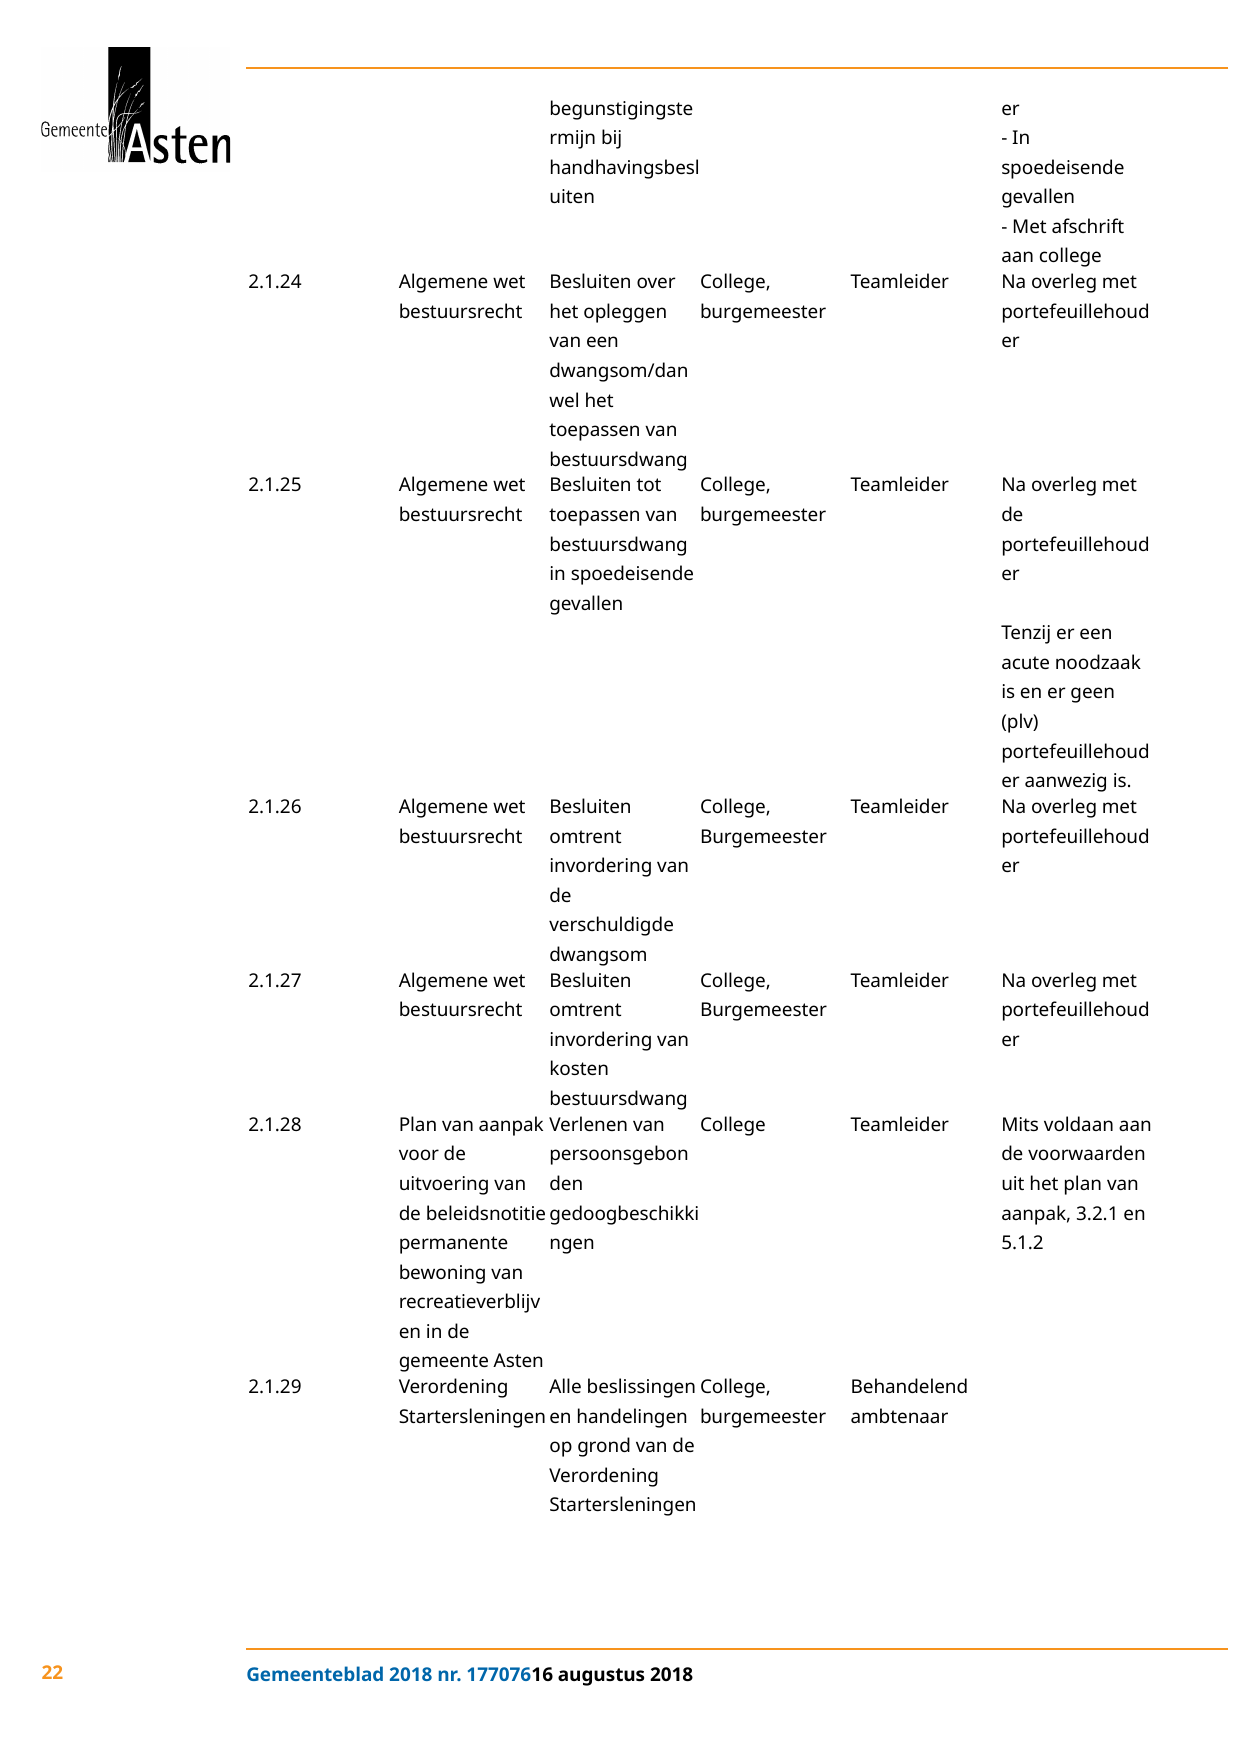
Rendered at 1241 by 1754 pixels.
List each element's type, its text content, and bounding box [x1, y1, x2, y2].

table_cell 2.1.27 [248, 967, 398, 1111]
table_cell Algemene wet bestuursrecht [399, 793, 549, 967]
table_cell Na overleg met de portefeuillehouder Tenzij er een acute noodzaak is en er geen (plv) portefeuillehouder aanwezig is. [1001, 472, 1152, 793]
picture [41, 47, 231, 172]
table_cell [399, 95, 549, 268]
table_cell Teamleider [850, 793, 1001, 967]
table_cell [1001, 1373, 1152, 1517]
table_cell 2.1.28 [248, 1111, 398, 1373]
table_cell Besluiten tot toepassen van bestuursdwang in spoedeisende gevallen [549, 472, 700, 793]
table_cell Besluiten over het opleggen van een dwangsom/dan wel het toepassen van bestuursdwang [549, 269, 700, 472]
table_cell Behandelend ambtenaar [850, 1373, 1001, 1517]
table_cell College, burgemeester [700, 472, 850, 793]
table_cell Besluiten omtrent invordering van kosten bestuursdwang [549, 967, 700, 1111]
table_cell Alle beslissingen en handelingen op grond van de Verordening Startersleningen [549, 1373, 700, 1517]
table_cell Teamleider [850, 1111, 1001, 1373]
table_cell Teamleider [850, 269, 1001, 472]
table_cell 2.1.25 [248, 472, 398, 793]
table_cell Algemene wet bestuursrecht [399, 472, 549, 793]
table_cell Na overleg met portefeuillehouder [1001, 269, 1152, 472]
table_cell College, Burgemeester [700, 793, 850, 967]
table_cell Verordening Startersleningen [399, 1373, 549, 1517]
table_cell begunstigingstermijn bij handhavingsbesluiten [549, 95, 700, 268]
table_cell Plan van aanpak voor de uitvoering van de beleidsnotitie permanente bewoning van recreatieverblijven in de gemeente Asten [399, 1111, 549, 1373]
table_cell Na overleg met portefeuillehouder [1001, 793, 1152, 967]
table_cell Besluiten omtrent invordering van de verschuldigde dwangsom [549, 793, 700, 967]
table_cell Teamleider [850, 967, 1001, 1111]
table_cell College, Burgemeester [700, 967, 850, 1111]
table_cell 2.1.24 [248, 269, 398, 472]
table_cell 2.1.26 [248, 793, 398, 967]
table_cell [700, 95, 850, 268]
table_cell Na overleg met portefeuillehouder [1001, 967, 1152, 1111]
table_cell Algemene wet bestuursrecht [399, 967, 549, 1111]
table_cell Verlenen van persoonsgebonden gedoogbeschikkingen [549, 1111, 700, 1373]
table_cell Algemene wet bestuursrecht [399, 269, 549, 472]
table_cell 2.1.29 [248, 1373, 398, 1517]
table_cell [850, 95, 1001, 268]
table_cell College, burgemeester [700, 1373, 850, 1517]
table_cell College, burgemeester [700, 269, 850, 472]
table_cell College [700, 1111, 850, 1373]
table_cell Mits voldaan aan de voorwaarden uit het plan van aanpak, 3.2.1 en 5.1.2 [1001, 1111, 1152, 1373]
table_cell er - In spoedeisende gevallen - Met afschrift aan college [1001, 95, 1152, 268]
table_cell Teamleider [850, 472, 1001, 793]
table_cell [248, 95, 398, 268]
